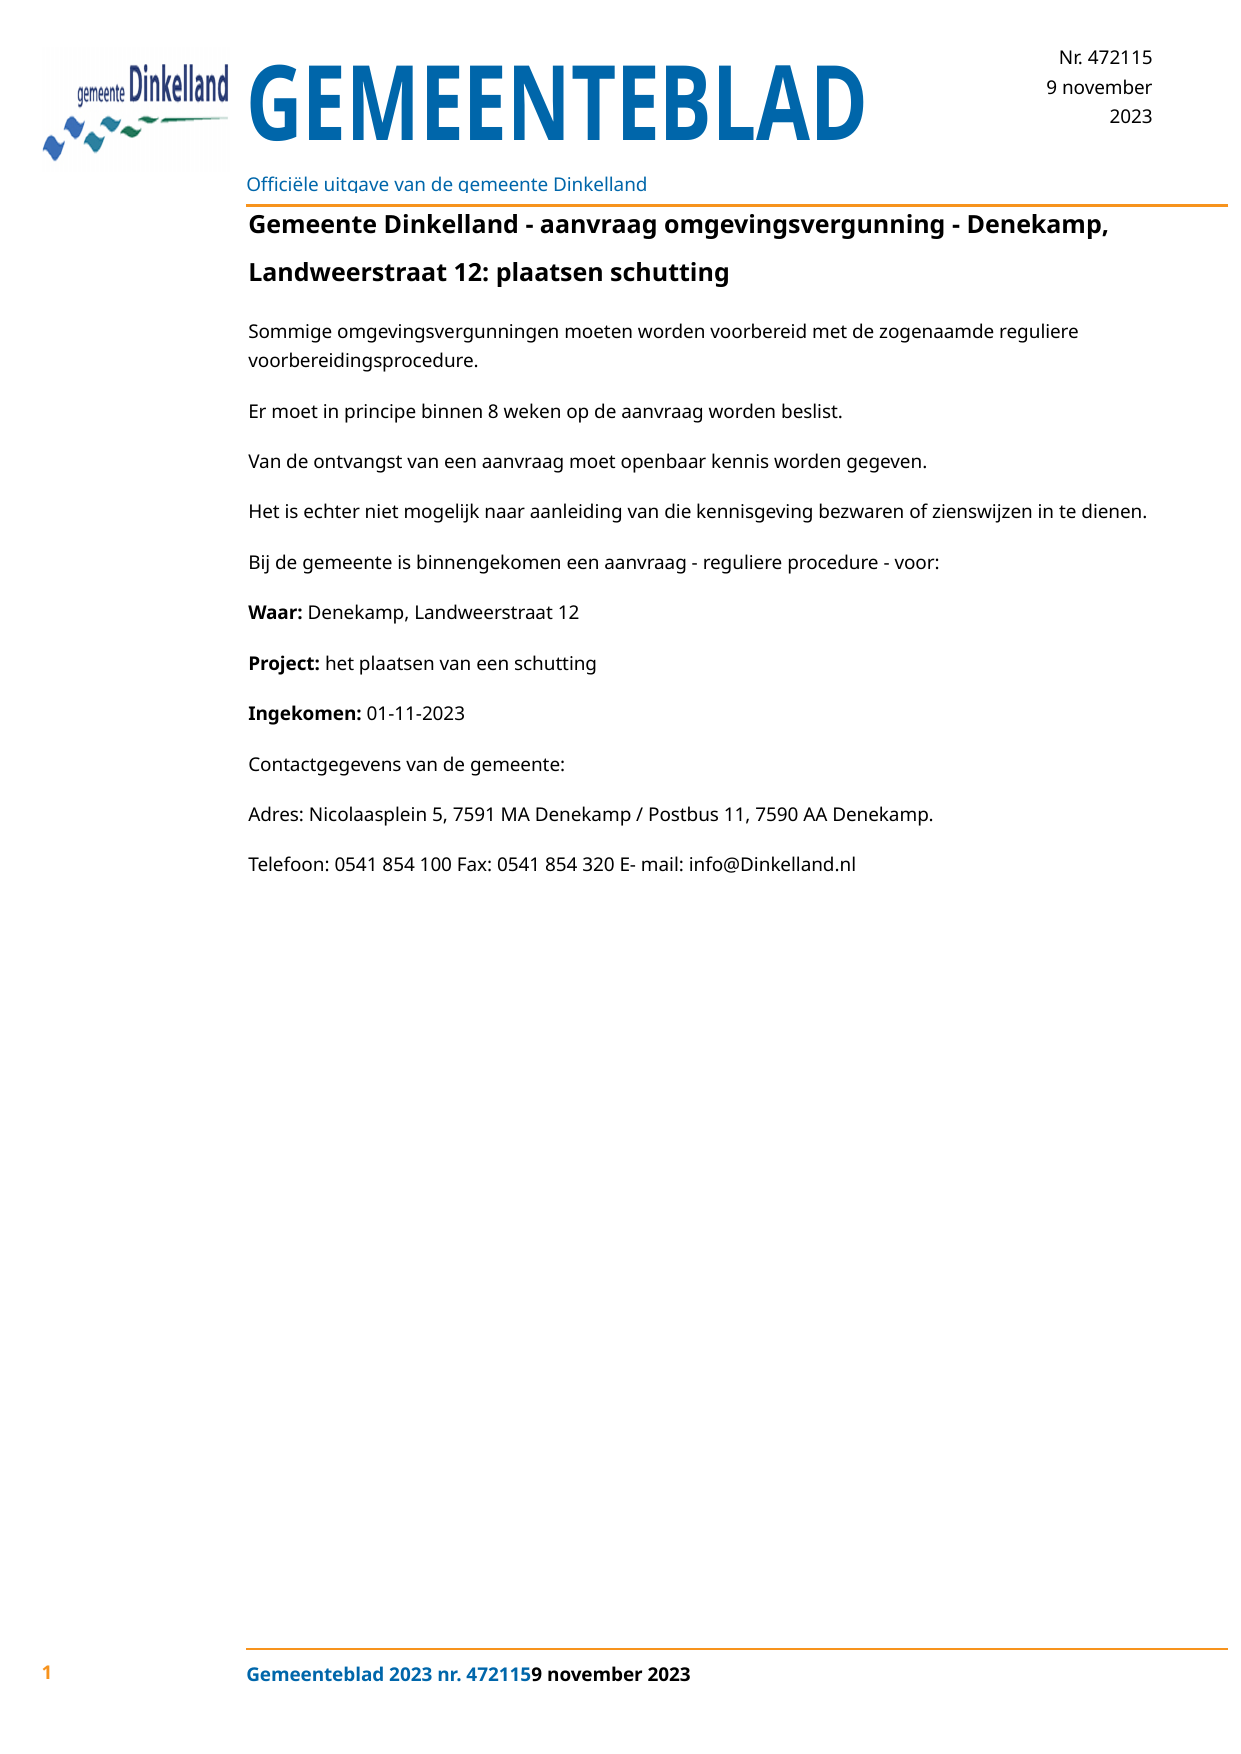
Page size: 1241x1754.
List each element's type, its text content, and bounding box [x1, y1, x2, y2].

picture [41, 47, 231, 172]
text Er moet in principe binnen 8 weken op de aanvraag worden beslist. [248, 398, 1152, 424]
text Contactgegevens van de gemeente: [248, 751, 1152, 777]
text Bij de gemeente is binnengekomen een aanvraag - reguliere procedure - voor: [248, 549, 1152, 575]
text Sommige omgevingsvergunningen moeten worden voorbereid met de zogenaamde reguliere voorbereidingsprocedure. [248, 318, 1152, 373]
text Adres: Nicolaasplein 5, 7591 MA Denekamp / Postbus 11, 7590 AA Denekamp. [248, 801, 1152, 827]
text Waar: Denekamp, Landweerstraat 12 [248, 599, 1152, 625]
text Ingekomen: 01-11-2023 [248, 700, 1152, 726]
text Gemeente Dinkelland - aanvraag omgevingsvergunning - Denekamp, Landweerstraat 12: plaatsen schutting [248, 207, 1152, 288]
text Het is echter niet mogelijk naar aanleiding van die kennisgeving bezwaren of zienswijzen in te dienen. [248, 499, 1152, 524]
text Project: het plaatsen van een schutting [248, 650, 1152, 676]
text Telefoon: 0541 854 100 Fax: 0541 854 320 E- mail: info@Dinkelland.nl [248, 852, 1152, 877]
text Van de ontvangst van een aanvraag moet openbaar kennis worden gegeven. [248, 448, 1152, 474]
